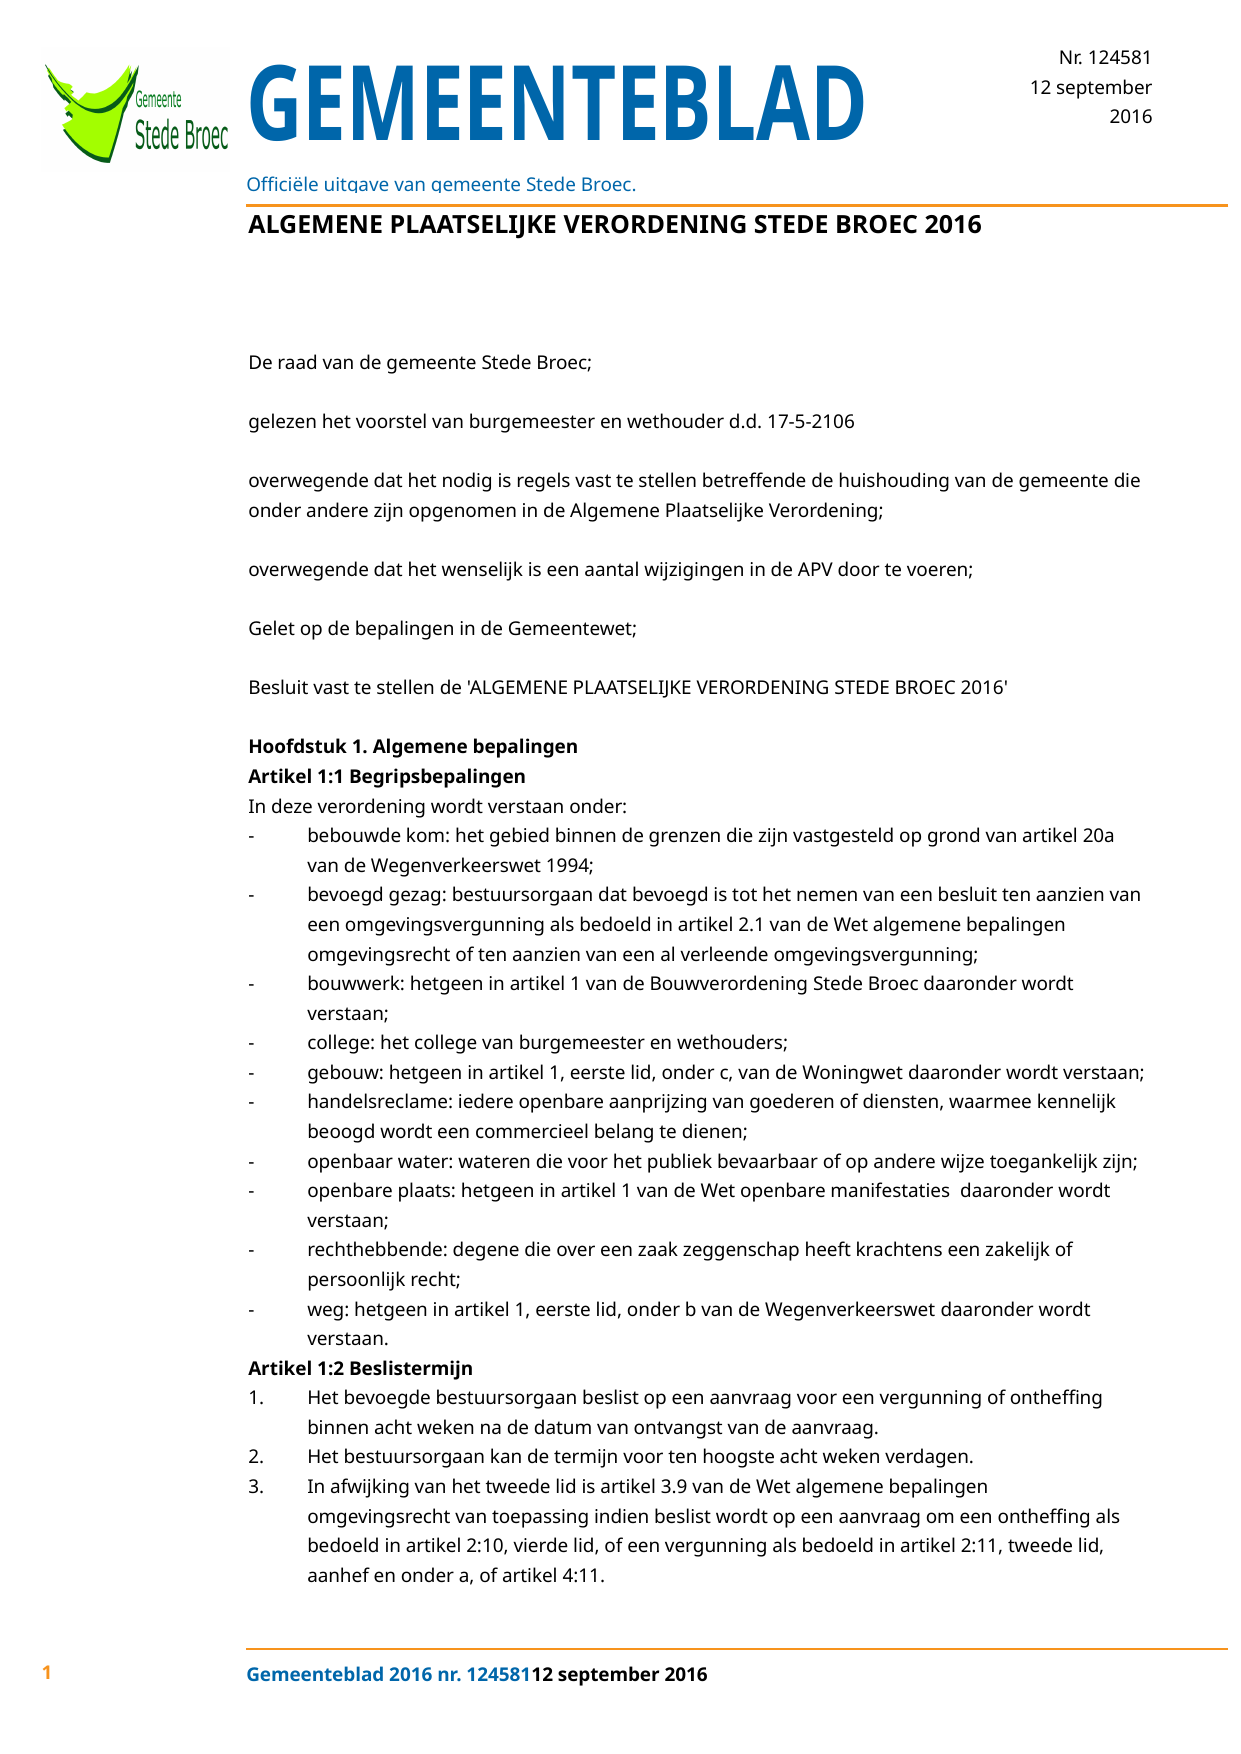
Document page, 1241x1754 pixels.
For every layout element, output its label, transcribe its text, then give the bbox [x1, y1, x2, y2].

text overwegende dat het wenselijk is een aantal wijzigingen in de APV door te voeren; [248, 556, 1152, 582]
list college: het college van burgemeester en wethouders; [248, 1029, 1152, 1055]
list Het bevoegde bestuursorgaan beslist op een aanvraag voor een vergunning of ontheffing binnen acht weken na de datum van ontvangst van de aanvraag. [248, 1384, 1152, 1440]
text overwegende dat het nodig is regels vast te stellen betreffende de huishouding van de gemeente die onder andere zijn opgenomen in de Algemene Plaatselijke Verordening; [248, 467, 1152, 523]
list openbaar water: wateren die voor het publiek bevaarbaar of op andere wijze toegankelijk zijn; [248, 1148, 1152, 1174]
list openbare plaats: hetgeen in artikel 1 van de Wet openbare manifestaties daaronder wordt verstaan; [248, 1177, 1152, 1233]
text Hoofdstuk 1. Algemene bepalingen [248, 734, 1152, 759]
list bevoegd gezag: bestuursorgaan dat bevoegd is tot het nemen van een besluit ten aanzien van een omgevingsvergunning als bedoeld in artikel 2.1 van de Wet algemene bepalingen omgevingsrecht of ten aanzien van een al verleende omgevingsvergunning; [248, 882, 1152, 967]
text Artikel 1:1 Begripsbepalingen [248, 763, 1152, 789]
list handelsreclame: iedere openbare aanprijzing van goederen of diensten, waarmee kennelijk beoogd wordt een commercieel belang te dienen; [248, 1089, 1152, 1144]
list gebouw: hetgeen in artikel 1, eerste lid, onder c, van de Woningwet daaronder wordt verstaan; [248, 1059, 1152, 1085]
text gelezen het voorstel van burgemeester en wethouder d.d. 17-5-2106 [248, 408, 1152, 434]
text Gelet op de bepalingen in de Gemeentewet; [248, 615, 1152, 641]
list weg: hetgeen in artikel 1, eerste lid, onder b van de Wegenverkeerswet daaronder wordt verstaan. [248, 1296, 1152, 1351]
list bebouwde kom: het gebied binnen de grenzen die zijn vastgesteld op grond van artikel 20a van de Wegenverkeerswet 1994; [248, 822, 1152, 878]
list bouwwerk: hetgeen in artikel 1 van de Bouwverordening Stede Broec daaronder wordt verstaan; [248, 970, 1152, 1026]
list Het bestuursorgaan kan de termijn voor ten hoogste acht weken verdagen. [248, 1444, 1152, 1469]
picture [41, 47, 231, 172]
list rechthebbende: degene die over een zaak zeggenschap heeft krachtens een zakelijk of persoonlijk recht; [248, 1237, 1152, 1292]
text Artikel 1:2 Beslistermijn [248, 1355, 1152, 1381]
text In deze verordening wordt verstaan onder: [248, 793, 1152, 819]
list In afwijking van het tweede lid is artikel 3.9 van de Wet algemene bepalingen omgevingsrecht van toepassing indien beslist wordt op een aanvraag om een ontheffing als bedoeld in artikel 2:10, vierde lid, of een vergunning als bedoeld in artikel 2:11, tweede lid, aanhef en onder a, of artikel 4:11. [248, 1473, 1152, 1588]
text De raad van de gemeente Stede Broec; [248, 349, 1152, 375]
text Besluit vast te stellen de 'ALGEMENE PLAATSELIJKE VERORDENING STEDE BROEC 2016' [248, 674, 1152, 700]
text ALGEMENE PLAATSELIJKE VERORDENING STEDE BROEC 2016 [248, 207, 1152, 241]
